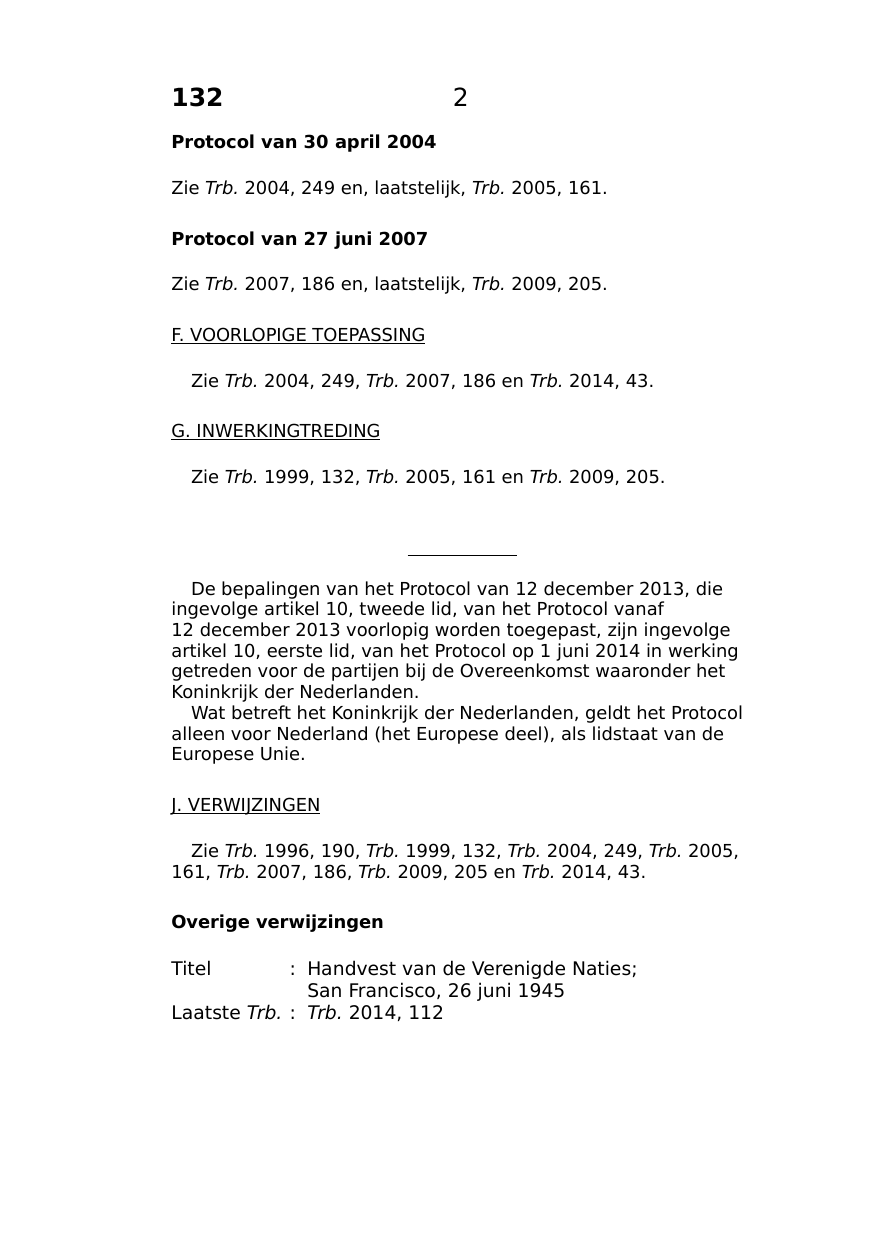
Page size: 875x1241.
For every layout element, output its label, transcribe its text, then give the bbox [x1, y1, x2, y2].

text De bepalingen van het Protocol van 12 december 2013, die ingevolge artikel 10, tweede lid, van het Protocol vanaf 12 december 2013 voorlopig worden toegepast, zijn ingevolge artikel 10, eerste lid, van het Protocol op 1 juni 2014 in werking getreden voor de partijen bij de Overeenkomst waaronder het Koninkrijk der Nederlanden. [171, 578, 756, 703]
table_cell [289, 1024, 307, 1045]
table_cell Trb. 2014, 112 [307, 1002, 756, 1023]
subtitle Protocol van 30 april 2004 [171, 132, 756, 153]
text Zie Trb. 2004, 249, Trb. 2007, 186 en Trb. 2014, 43. [171, 371, 756, 391]
table_cell [307, 1024, 756, 1045]
text Zie Trb. 1999, 132, Trb. 2005, 161 en Trb. 2009, 205. [171, 467, 756, 488]
subtitle J. VERWIJZINGEN [171, 795, 756, 816]
subtitle Protocol van 27 juni 2007 [171, 228, 756, 249]
text Wat betreft het Koninkrijk der Nederlanden, geldt het Protocol alleen voor Nederland (het Europese deel), als lidstaat van de Europese Unie. [171, 703, 756, 765]
table_header : [289, 958, 307, 1002]
table_cell : [289, 1002, 307, 1023]
table_header Handvest van de Verenigde Naties; San Francisco, 26 juni 1945 [307, 958, 756, 1002]
subtitle Overige verwijzingen [171, 912, 756, 933]
table_cell Laatste Trb. [171, 1002, 289, 1023]
subtitle F. VOORLOPIGE TOEPASSING [171, 325, 756, 346]
subtitle G. INWERKINGTREDING [171, 421, 756, 442]
text Zie Trb. 2004, 249 en, laatstelijk, Trb. 2005, 161. [171, 178, 756, 198]
table_header Titel [171, 958, 289, 1002]
text Zie Trb. 1996, 190, Trb. 1999, 132, Trb. 2004, 249, Trb. 2005, 161, Trb. 2007, 186, Trb. 2009, 205 en Trb. 2014, 43. [171, 841, 756, 882]
text Zie Trb. 2007, 186 en, laatstelijk, Trb. 2009, 205. [171, 274, 756, 295]
table_cell [171, 1024, 289, 1045]
